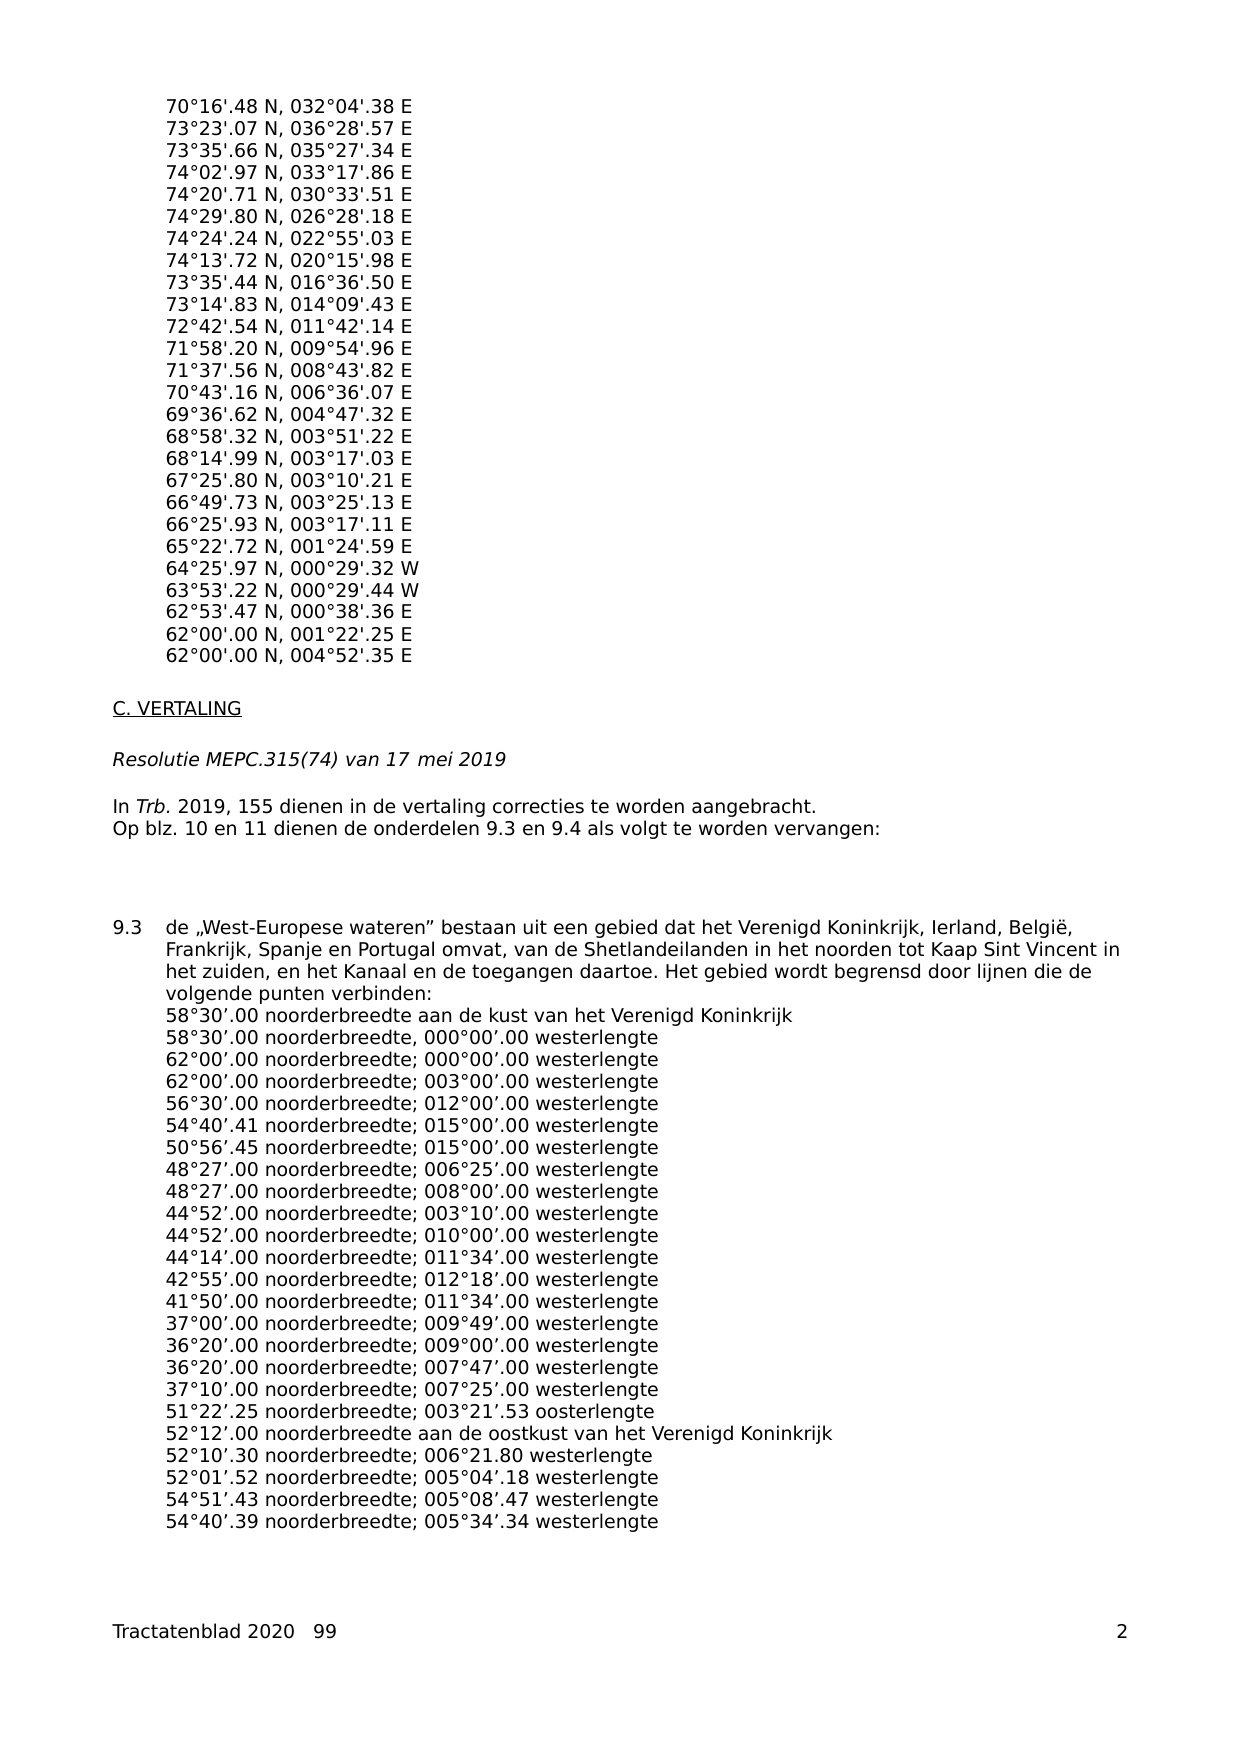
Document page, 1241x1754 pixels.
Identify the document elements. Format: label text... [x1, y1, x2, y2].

text In Trb. 2019, 155 dienen in de vertaling correcties te worden aangebracht. [112, 796, 1128, 818]
text 51°22’.25 noorderbreedte; 003°21’.53 oosterlengte [165, 1401, 1128, 1423]
text 74°20'.71 N, 030°33'.51 E [165, 184, 1128, 206]
text 63°53'.22 N, 000°29'.44 W [165, 579, 1128, 601]
text 62°00'.00 N, 004°52'.35 E [165, 645, 1128, 667]
text 9.3 de „West-Europese wateren” bestaan uit een gebied dat het Verenigd Koninkrijk, Ierland, België, Frankrijk, Spanje en Portugal omvat, van de Shetlandeilanden in het noorden tot Kaap Sint Vincent in het zuiden, en het Kanaal en de toegangen daartoe. Het gebied wordt begrensd door lijnen die de volgende punten verbinden: [112, 917, 1128, 1005]
text 42°55’.00 noorderbreedte; 012°18’.00 westerlengte [165, 1269, 1128, 1291]
text Op blz. 10 en 11 dienen de onderdelen 9.3 en 9.4 als volgt te worden vervangen: [112, 818, 1128, 840]
text 44°52’.00 noorderbreedte; 010°00’.00 westerlengte [165, 1225, 1128, 1247]
text 52°10’.30 noorderbreedte; 006°21.80 westerlengte [165, 1445, 1128, 1467]
text 52°01’.52 noorderbreedte; 005°04’.18 westerlengte [165, 1467, 1128, 1489]
text 62°00'.00 N, 001°22'.25 E [165, 623, 1128, 645]
text 73°14'.83 N, 014°09'.43 E [165, 294, 1128, 316]
text 73°35'.44 N, 016°36'.50 E [165, 272, 1128, 294]
text 37°10’.00 noorderbreedte; 007°25’.00 westerlengte [165, 1379, 1128, 1401]
text 74°29'.80 N, 026°28'.18 E [165, 206, 1128, 228]
text 62°00’.00 noorderbreedte; 003°00’.00 westerlengte [165, 1071, 1128, 1093]
text 52°12’.00 noorderbreedte aan de oostkust van het Verenigd Koninkrijk [165, 1423, 1128, 1445]
text 62°53'.47 N, 000°38'.36 E [165, 601, 1128, 623]
text 67°25'.80 N, 003°10'.21 E [165, 469, 1128, 492]
text 71°37'.56 N, 008°43'.82 E [165, 360, 1128, 382]
text 48°27’.00 noorderbreedte; 006°25’.00 westerlengte [165, 1159, 1128, 1181]
text 74°02'.97 N, 033°17'.86 E [165, 162, 1128, 184]
subtitle C. VERTALING [112, 697, 1128, 719]
text 62°00’.00 noorderbreedte; 000°00’.00 westerlengte [165, 1049, 1128, 1071]
text 70°43'.16 N, 006°36'.07 E [165, 382, 1128, 404]
text 56°30’.00 noorderbreedte; 012°00’.00 westerlengte [165, 1093, 1128, 1115]
text 36°20’.00 noorderbreedte; 007°47’.00 westerlengte [165, 1357, 1128, 1379]
text 58°30’.00 noorderbreedte, 000°00’.00 westerlengte [165, 1027, 1128, 1049]
text 66°25'.93 N, 003°17'.11 E [165, 513, 1128, 536]
text 69°36'.62 N, 004°47'.32 E [165, 404, 1128, 426]
text 71°58'.20 N, 009°54'.96 E [165, 338, 1128, 360]
text 72°42'.54 N, 011°42'.14 E [165, 316, 1128, 338]
subtitle Resolutie MEPC.315(74) van 17 mei 2019 [112, 749, 1128, 771]
text 58°30’.00 noorderbreedte aan de kust van het Verenigd Koninkrijk [165, 1005, 1128, 1027]
text 44°52’.00 noorderbreedte; 003°10’.00 westerlengte [165, 1203, 1128, 1225]
text 66°49'.73 N, 003°25'.13 E [165, 492, 1128, 513]
text 74°13'.72 N, 020°15'.98 E [165, 250, 1128, 272]
text 73°35'.66 N, 035°27'.34 E [165, 140, 1128, 162]
text 54°40’.41 noorderbreedte; 015°00’.00 westerlengte [165, 1115, 1128, 1137]
text 74°24'.24 N, 022°55'.03 E [165, 228, 1128, 250]
text 48°27’.00 noorderbreedte; 008°00’.00 westerlengte [165, 1181, 1128, 1203]
text 54°51’.43 noorderbreedte; 005°08’.47 westerlengte [165, 1489, 1128, 1511]
text 73°23'.07 N, 036°28'.57 E [165, 118, 1128, 140]
text 36°20’.00 noorderbreedte; 009°00’.00 westerlengte [165, 1335, 1128, 1357]
text 68°58'.32 N, 003°51'.22 E [165, 426, 1128, 448]
text 44°14’.00 noorderbreedte; 011°34’.00 westerlengte [165, 1247, 1128, 1269]
text 70°16'.48 N, 032°04'.38 E [165, 96, 1128, 118]
text 37°00’.00 noorderbreedte; 009°49’.00 westerlengte [165, 1313, 1128, 1335]
text 50°56’.45 noorderbreedte; 015°00’.00 westerlengte [165, 1137, 1128, 1159]
text 65°22'.72 N, 001°24'.59 E [165, 536, 1128, 557]
text 41°50’.00 noorderbreedte; 011°34’.00 westerlengte [165, 1291, 1128, 1313]
text 64°25'.97 N, 000°29'.32 W [165, 557, 1128, 579]
text 68°14'.99 N, 003°17'.03 E [165, 448, 1128, 469]
text 54°40’.39 noorderbreedte; 005°34’.34 westerlengte [165, 1511, 1128, 1533]
